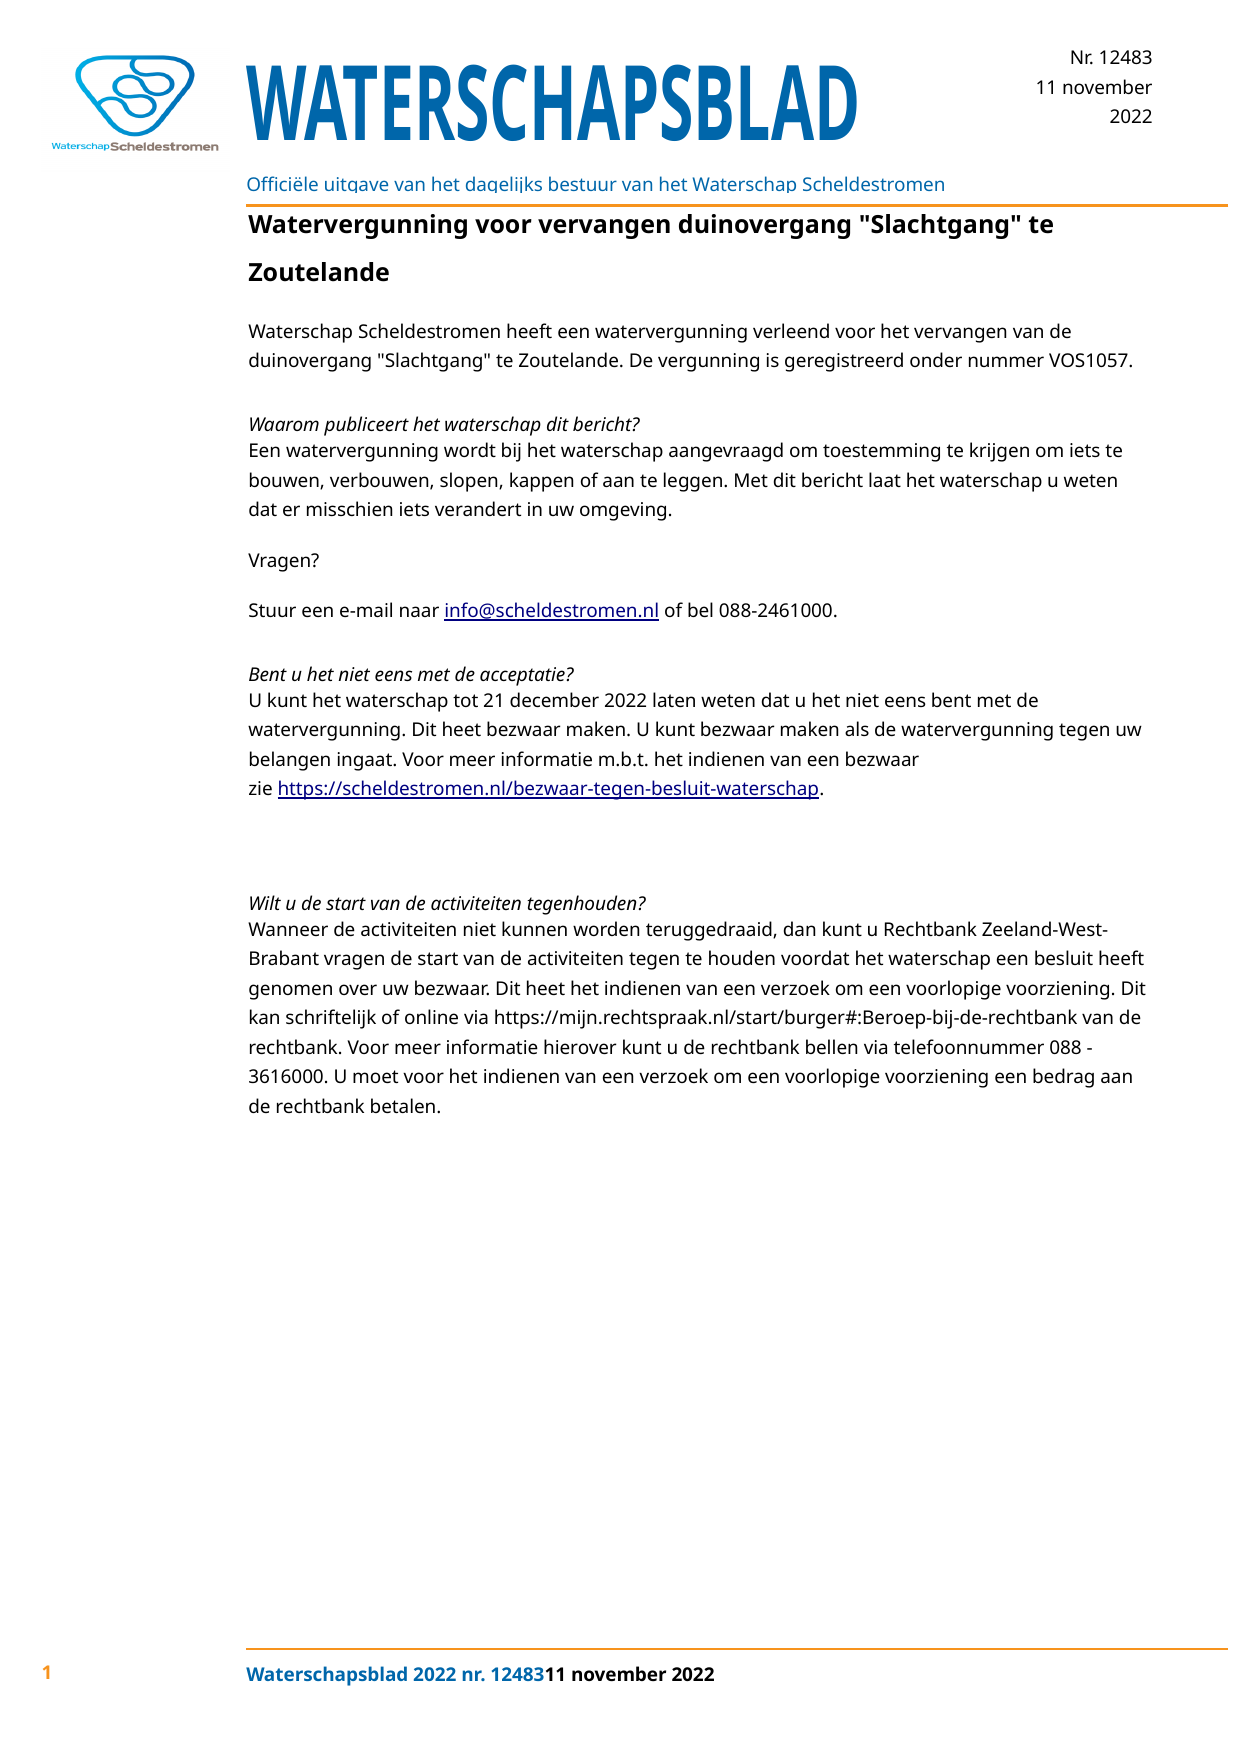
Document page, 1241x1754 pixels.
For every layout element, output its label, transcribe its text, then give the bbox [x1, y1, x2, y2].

text Vragen? [248, 547, 1152, 572]
text Waterschap Scheldestromen heeft een watervergunning verleend voor het vervangen van de duinovergang "Slachtgang" te Zoutelande. De vergunning is geregistreerd onder nummer VOS1057. [248, 318, 1152, 373]
text Wilt u de start van de activiteiten tegenhouden? [248, 890, 1152, 916]
text Wanneer de activiteiten niet kunnen worden teruggedraaid, dan kunt u Rechtbank Zeeland-West-Brabant vragen de start van de activiteiten tegen te houden voordat het waterschap een besluit heeft genomen over uw bezwaar. Dit heet het indienen van een verzoek om een voorlopige voorziening. Dit kan schriftelijk of online via https://mijn.rechtspraak.nl/start/burger#:Beroep-bij-de-rechtbank van de rechtbank. Voor meer informatie hierover kunt u de rechtbank bellen via telefoonnummer 088 - 3616000. U moet voor het indienen van een verzoek om een voorlopige voorziening een bedrag aan de rechtbank betalen. [248, 916, 1152, 1119]
text Stuur een e-mail naar info@scheldestromen.nl of bel 088-2461000. [248, 597, 1152, 623]
text Waarom publiceert het waterschap dit bericht? [248, 411, 1152, 437]
text Watervergunning voor vervangen duinovergang "Slachtgang" te Zoutelande [248, 207, 1152, 288]
text Een watervergunning wordt bij het waterschap aangevraagd om toestemming te krijgen om iets te bouwen, verbouwen, slopen, kappen of aan te leggen. Met dit bericht laat het waterschap u weten dat er misschien iets verandert in uw omgeving. [248, 437, 1152, 522]
text Bent u het niet eens met de acceptatie? [248, 661, 1152, 687]
picture [41, 47, 231, 172]
text U kunt het waterschap tot 21 december 2022 laten weten dat u het niet eens bent met de watervergunning. Dit heet bezwaar maken. U kunt bezwaar maken als de watervergunning tegen uw belangen ingaat. Voor meer informatie m.b.t. het indienen van een bezwaar zie https://scheldestromen.nl/bezwaar-tegen-besluit-waterschap. [248, 687, 1152, 801]
